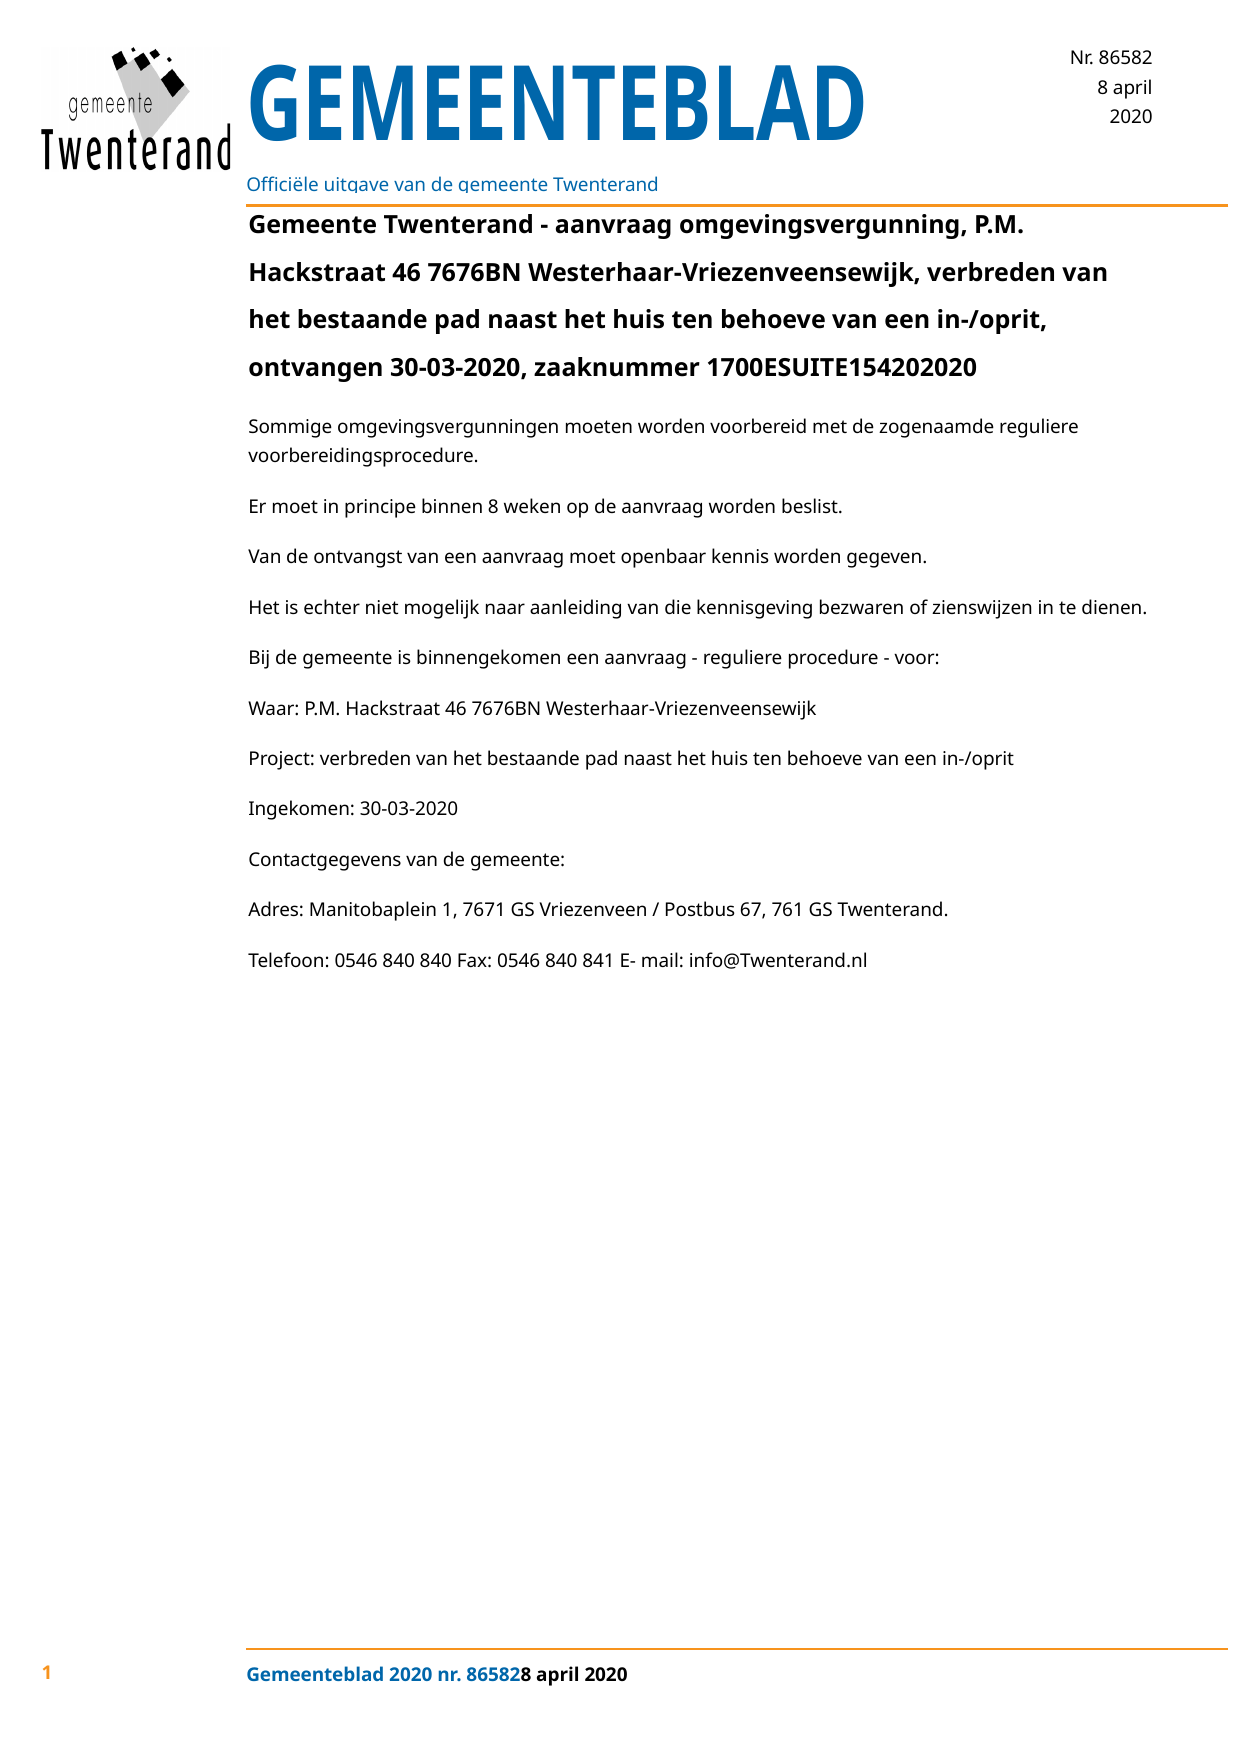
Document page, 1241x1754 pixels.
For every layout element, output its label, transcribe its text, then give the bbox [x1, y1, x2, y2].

text Bij de gemeente is binnengekomen een aanvraag - reguliere procedure - voor: [248, 644, 1152, 670]
text Project: verbreden van het bestaande pad naast het huis ten behoeve van een in-/oprit [248, 745, 1152, 771]
text Adres: Manitobaplein 1, 7671 GS Vriezenveen / Postbus 67, 761 GS Twenterand. [248, 896, 1152, 922]
text Contactgegevens van de gemeente: [248, 846, 1152, 872]
text Het is echter niet mogelijk naar aanleiding van die kennisgeving bezwaren of zienswijzen in te dienen. [248, 594, 1152, 620]
text Sommige omgevingsvergunningen moeten worden voorbereid met de zogenaamde reguliere voorbereidingsprocedure. [248, 413, 1152, 468]
text Er moet in principe binnen 8 weken op de aanvraag worden beslist. [248, 493, 1152, 519]
text Telefoon: 0546 840 840 Fax: 0546 840 841 E- mail: info@Twenterand.nl [248, 947, 1152, 973]
text Waar: P.M. Hackstraat 46 7676BN Westerhaar-Vriezenveensewijk [248, 695, 1152, 721]
text Gemeente Twenterand - aanvraag omgevingsvergunning, P.M. Hackstraat 46 7676BN Westerhaar-Vriezenveensewijk, verbreden van het bestaande pad naast het huis ten behoeve van een in-/oprit, ontvangen 30-03-2020, zaaknummer 1700ESUITE154202020 [248, 207, 1152, 384]
text Van de ontvangst van een aanvraag moet openbaar kennis worden gegeven. [248, 543, 1152, 569]
picture [41, 47, 231, 172]
text Ingekomen: 30-03-2020 [248, 796, 1152, 821]
